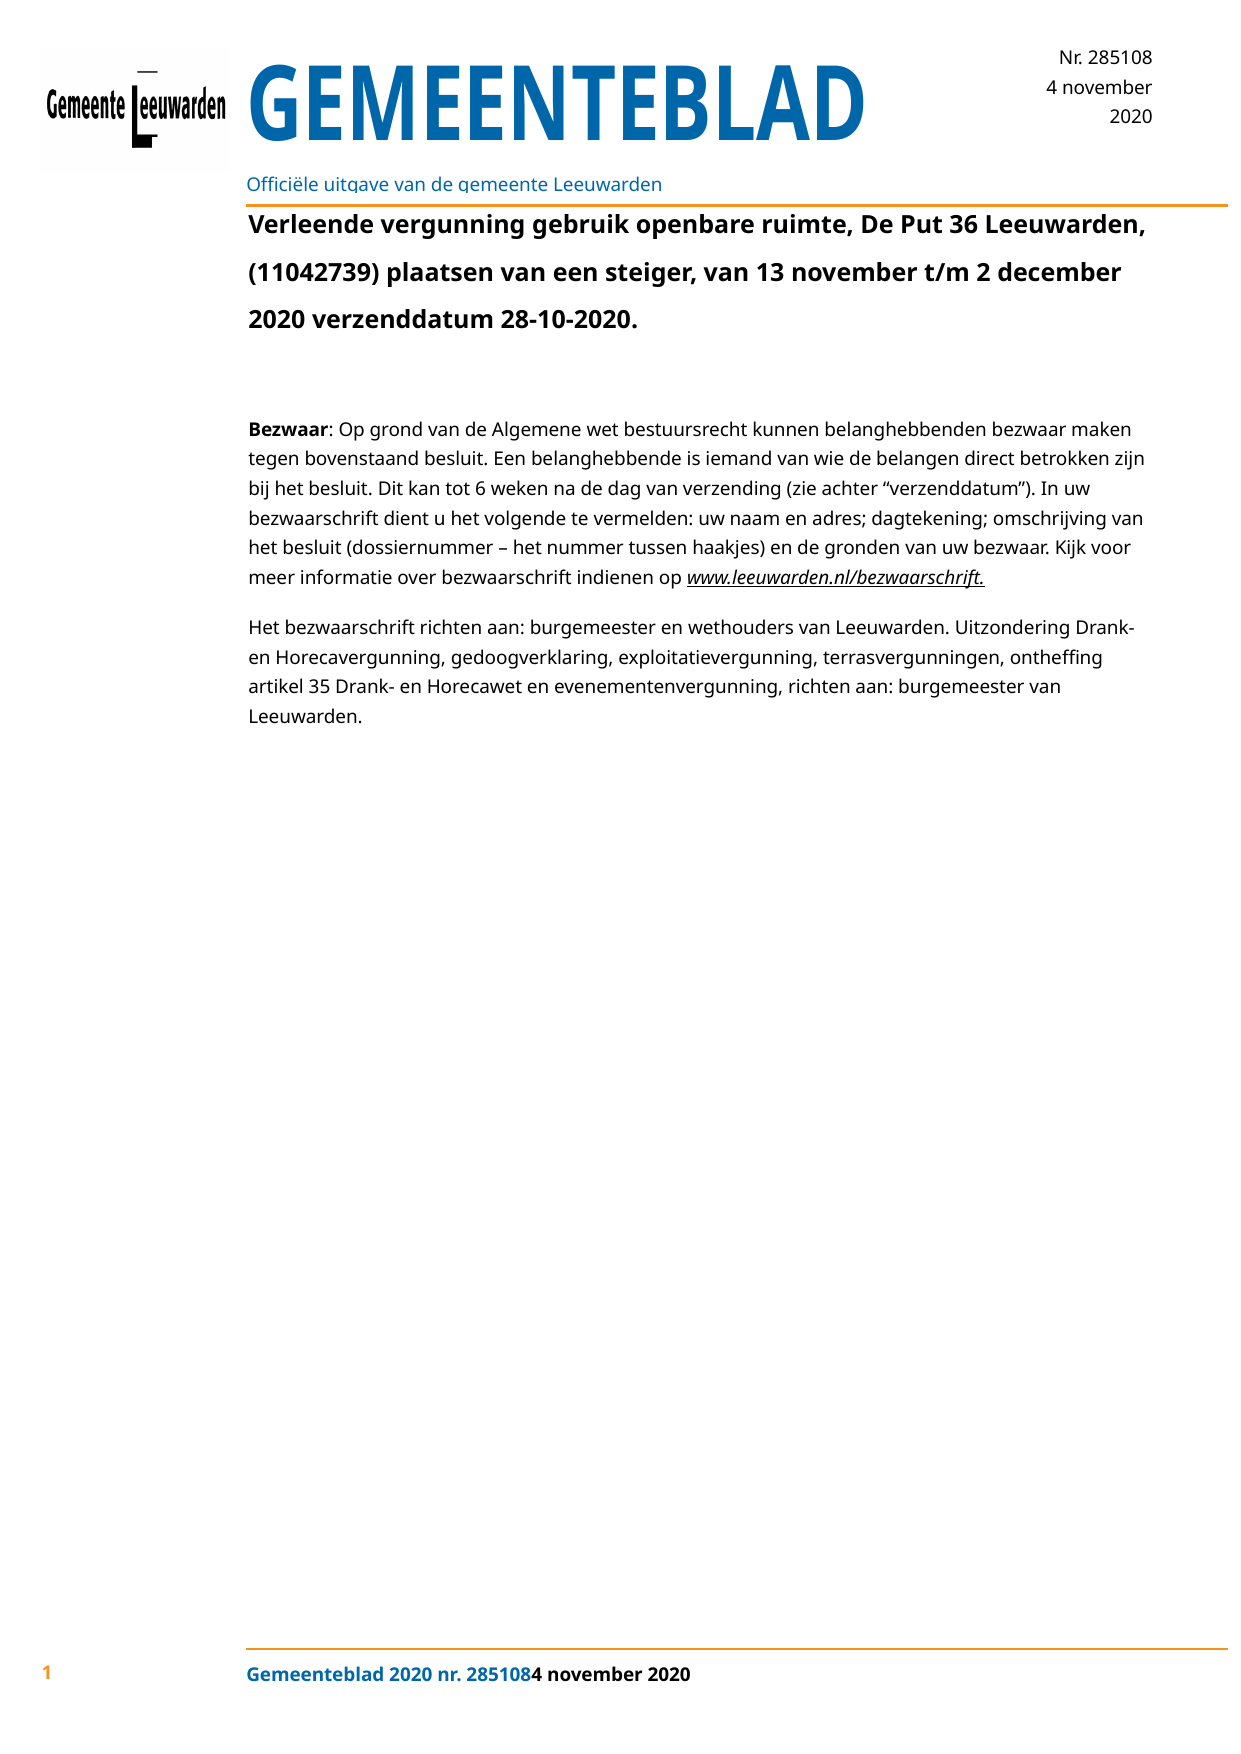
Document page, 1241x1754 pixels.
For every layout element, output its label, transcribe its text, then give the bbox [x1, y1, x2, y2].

text Het bezwaarschrift richten aan: burgemeester en wethouders van Leeuwarden. Uitzondering Drank- en Horecavergunning, gedoogverklaring, exploitatievergunning, terrasvergunningen, ontheffing artikel 35 Drank- en Horecawet en evenementenvergunning, richten aan: burgemeester van Leeuwarden. [248, 614, 1152, 729]
picture [41, 47, 231, 172]
text Bezwaar: Op grond van de Algemene wet bestuursrecht kunnen belanghebbenden bezwaar maken tegen bovenstaand besluit. Een belanghebbende is iemand van wie de belangen direct betrokken zijn bij het besluit. Dit kan tot 6 weken na de dag van verzending (zie achter “verzenddatum”). In uw bezwaarschrift dient u het volgende te vermelden: uw naam en adres; dagtekening; omschrijving van het besluit (dossiernummer – het nummer tussen haakjes) en de gronden van uw bezwaar. Kijk voor meer informatie over bezwaarschrift indienen op www.leeuwarden.nl/bezwaarschrift. [248, 416, 1152, 589]
text Verleende vergunning gebruik openbare ruimte, De Put 36 Leeuwarden, (11042739) plaatsen van een steiger, van 13 november t/m 2 december 2020 verzenddatum 28-10-2020. [248, 207, 1152, 336]
